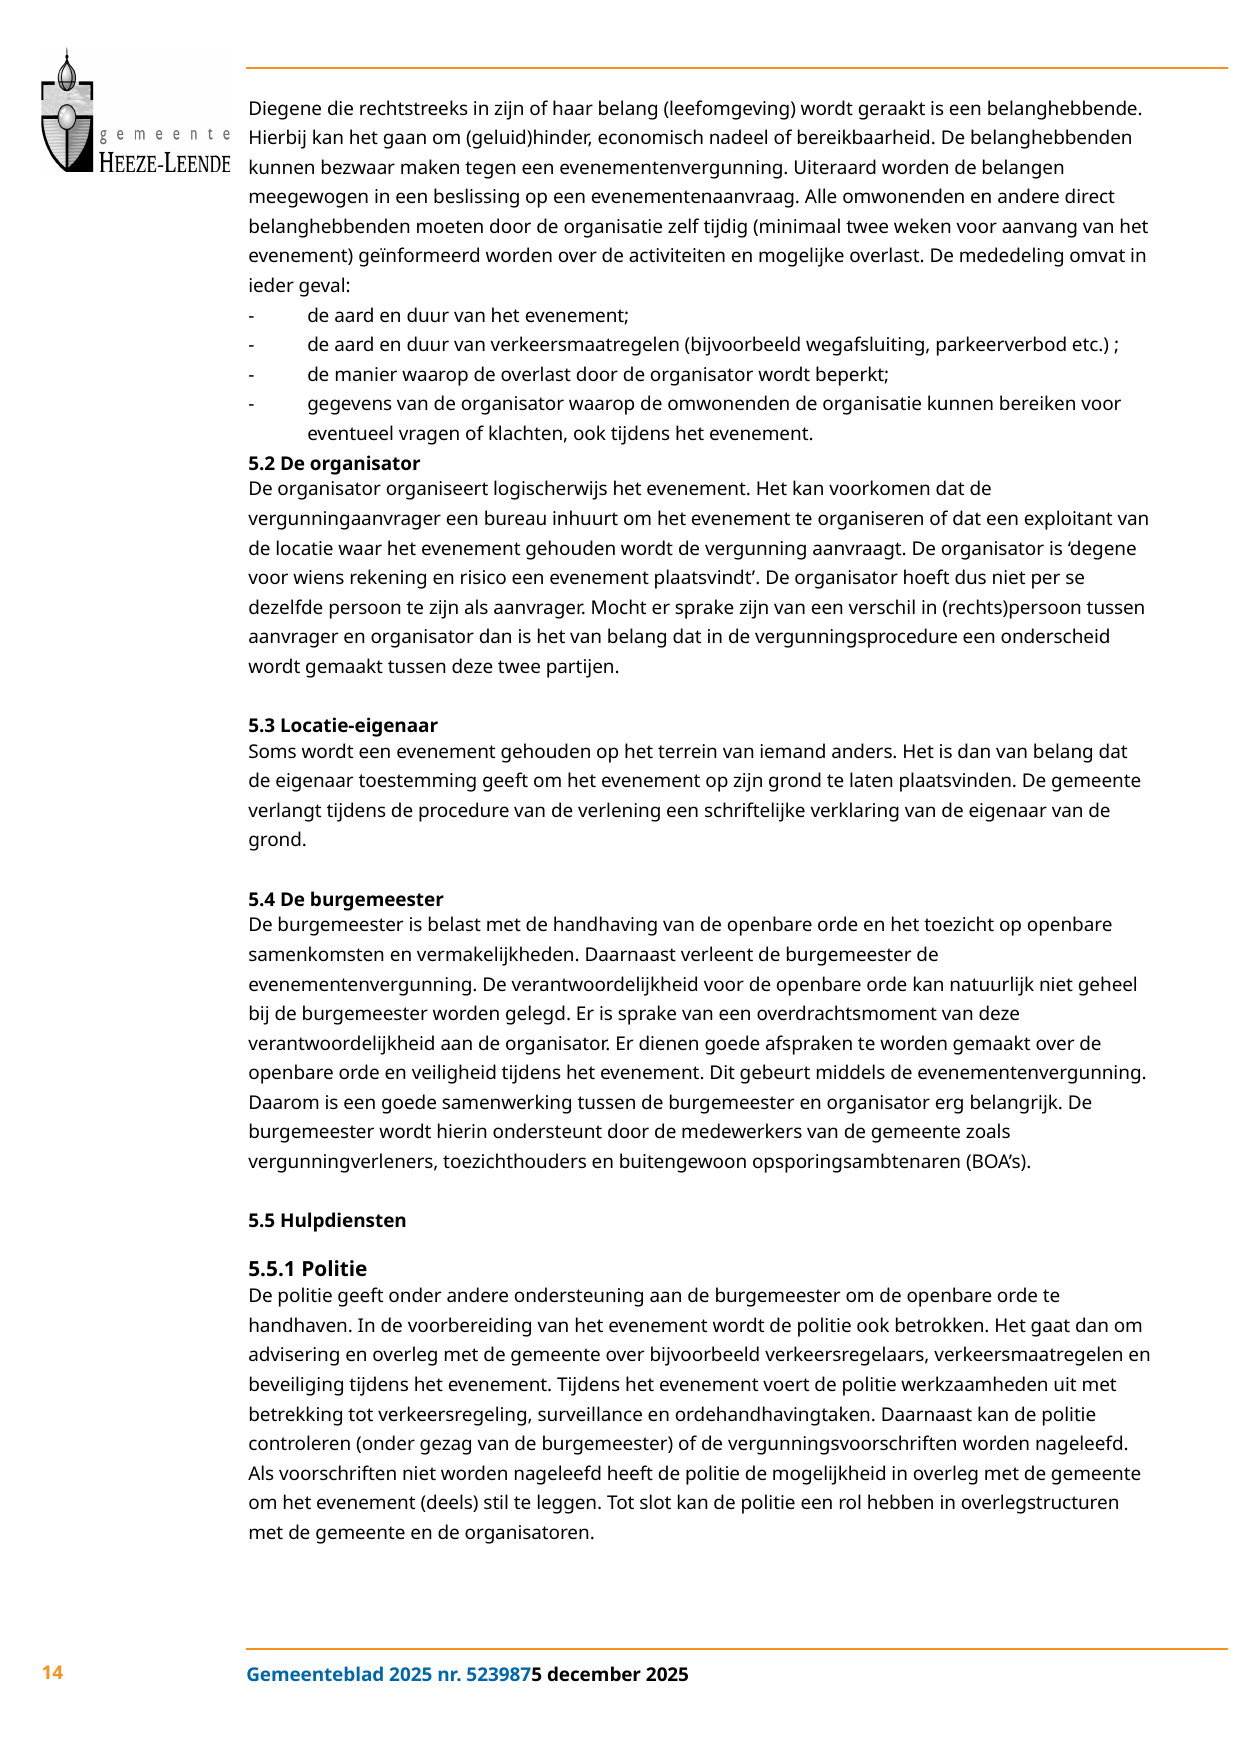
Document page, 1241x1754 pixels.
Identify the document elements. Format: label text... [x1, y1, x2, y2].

text 5.5 Hulpdiensten [248, 1207, 1152, 1233]
list de aard en duur van het evenement; [248, 302, 1152, 328]
list gegevens van de organisator waarop de omwonenden de organisatie kunnen bereiken voor eventueel vragen of klachten, ook tijdens het evenement. [248, 391, 1152, 446]
list de manier waarop de overlast door de organisator wordt beperkt; [248, 361, 1152, 387]
text De politie geeft onder andere ondersteuning aan de burgemeester om de openbare orde te handhaven. In de voorbereiding van het evenement wordt de politie ook betrokken. Het gaat dan om advisering en overleg met de gemeente over bijvoorbeeld verkeersregelaars, verkeersmaatregelen en beveiliging tijdens het evenement. Tijdens het evenement voert de politie werkzaamheden uit met betrekking tot verkeersregeling, surveillance en ordehandhavingtaken. Daarnaast kan de politie controleren (onder gezag van de burgemeester) of de vergunningsvoorschriften worden nageleefd. Als voorschriften niet worden nageleefd heeft de politie de mogelijkheid in overleg met de gemeente om het evenement (deels) stil te leggen. Tot slot kan de politie een rol hebben in overlegstructuren met de gemeente en de organisatoren. [248, 1282, 1152, 1545]
list de aard en duur van verkeersmaatregelen (bijvoorbeeld wegafsluiting, parkeerverbod etc.) ; [248, 331, 1152, 357]
text 5.3 Locatie-eigenaar [248, 712, 1152, 738]
text 5.2 De organisator [248, 450, 1152, 476]
text Diegene die rechtstreeks in zijn of haar belang (leefomgeving) wordt geraakt is een belanghebbende. Hierbij kan het gaan om (geluid)hinder, economisch nadeel of bereikbaarheid. De belanghebbenden kunnen bezwaar maken tegen een evenementenvergunning. Uiteraard worden de belangen meegewogen in een beslissing op een evenementenaanvraag. Alle omwonenden en andere direct belanghebbenden moeten door de organisatie zelf tijdig (minimaal twee weken voor aanvang van het evenement) geïnformeerd worden over de activiteiten en mogelijke overlast. De mededeling omvat in ieder geval: [248, 95, 1152, 298]
text Soms wordt een evenement gehouden op het terrein van iemand anders. Het is dan van belang dat de eigenaar toestemming geeft om het evenement op zijn grond te laten plaatsvinden. De gemeente verlangt tijdens de procedure van de verlening een schriftelijke verklaring van de eigenaar van de grond. [248, 738, 1152, 852]
picture [41, 47, 231, 172]
text 5.4 De burgemeester [248, 886, 1152, 912]
text 5.5.1 Politie [248, 1254, 1152, 1282]
text De burgemeester is belast met de handhaving van de openbare orde en het toezicht op openbare samenkomsten en vermakelijkheden. Daarnaast verleent de burgemeester de evenementenvergunning. De verantwoordelijkheid voor de openbare orde kan natuurlijk niet geheel bij de burgemeester worden gelegd. Er is sprake van een overdrachtsmoment van deze verantwoordelijkheid aan de organisator. Er dienen goede afspraken te worden gemaakt over de openbare orde en veiligheid tijdens het evenement. Dit gebeurt middels de evenementenvergunning. Daarom is een goede samenwerking tussen de burgemeester en organisator erg belangrijk. De burgemeester wordt hierin ondersteunt door de medewerkers van de gemeente zoals vergunningverleners, toezichthouders en buitengewoon opsporingsambtenaren (BOA’s). [248, 912, 1152, 1174]
text De organisator organiseert logischerwijs het evenement. Het kan voorkomen dat de vergunningaanvrager een bureau inhuurt om het evenement te organiseren of dat een exploitant van de locatie waar het evenement gehouden wordt de vergunning aanvraagt. De organisator is ‘degene voor wiens rekening en risico een evenement plaatsvindt’. De organisator hoeft dus niet per se dezelfde persoon te zijn als aanvrager. Mocht er sprake zijn van een verschil in (rechts)persoon tussen aanvrager en organisator dan is het van belang dat in de vergunningsprocedure een onderscheid wordt gemaakt tussen deze twee partijen. [248, 476, 1152, 679]
